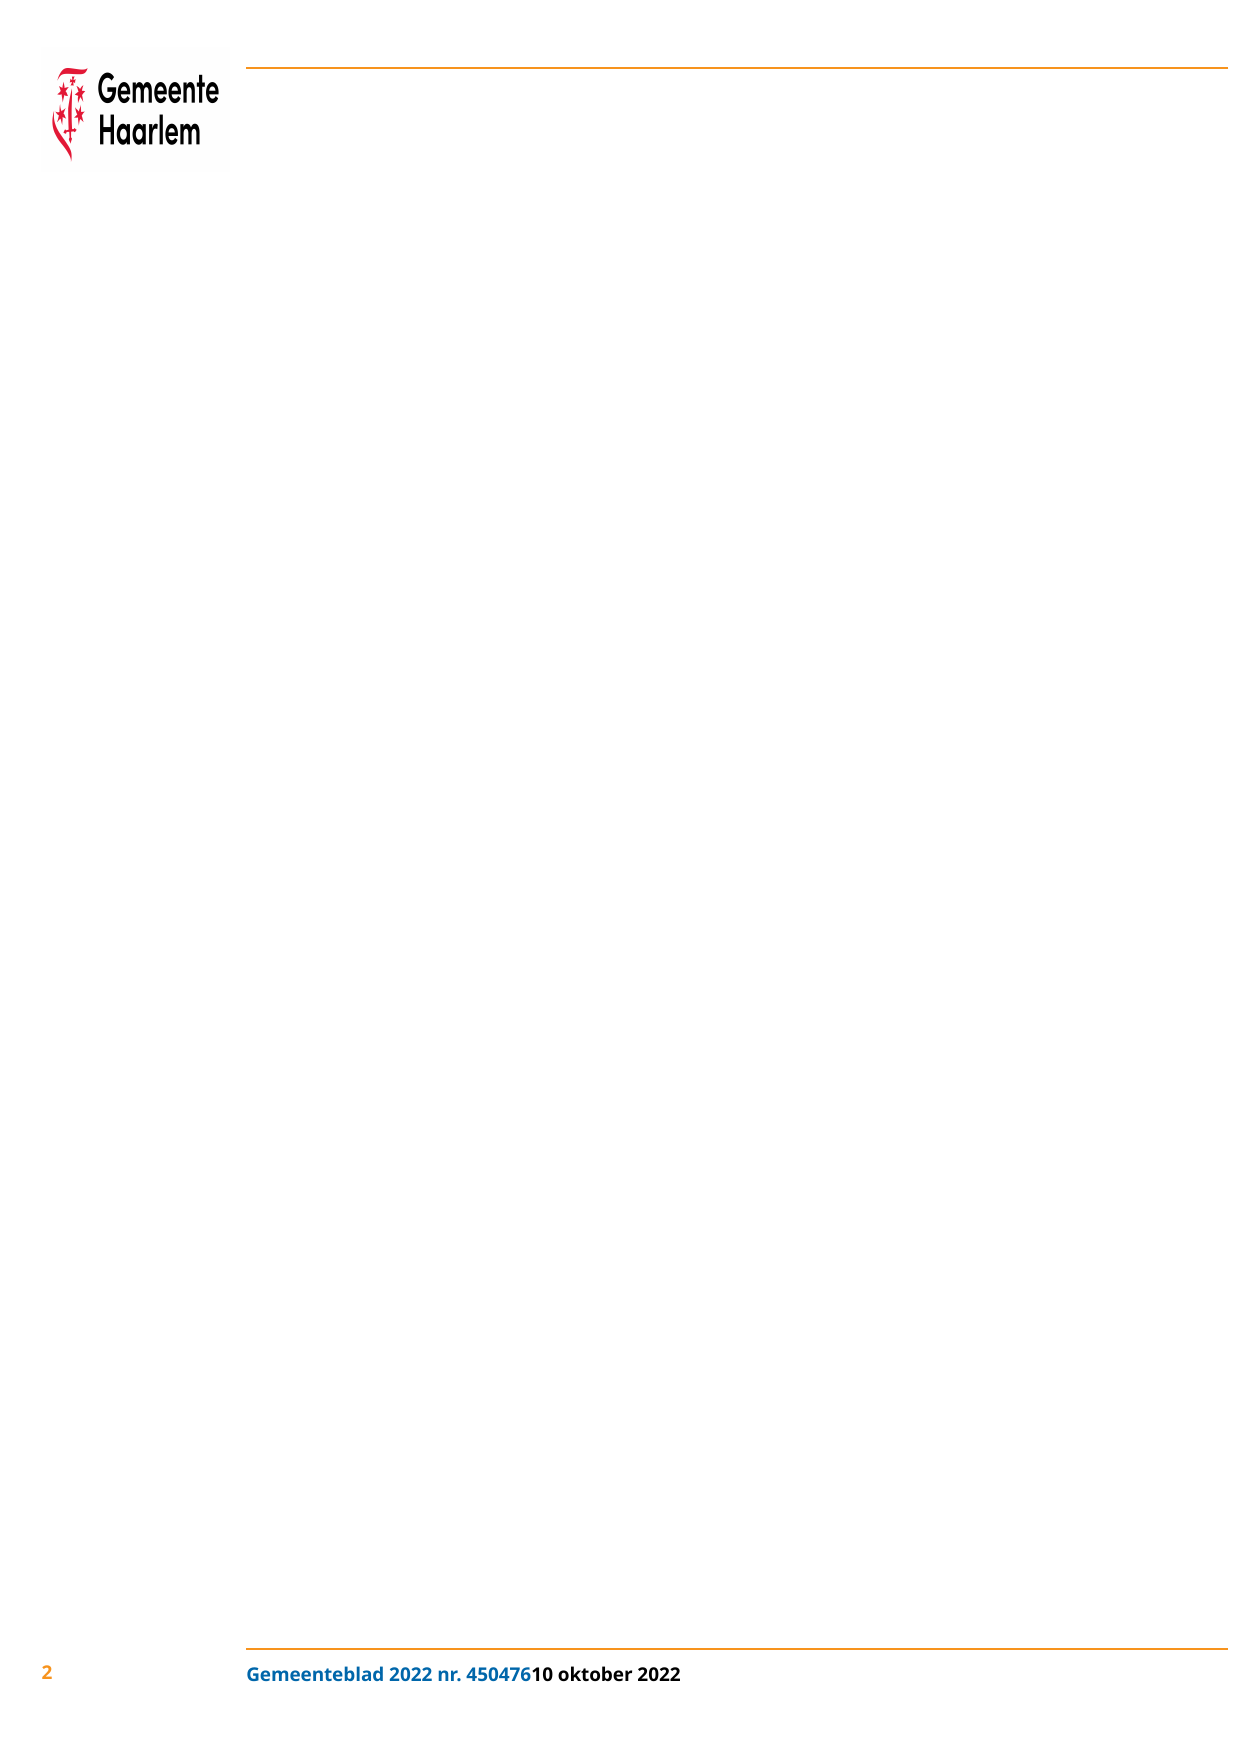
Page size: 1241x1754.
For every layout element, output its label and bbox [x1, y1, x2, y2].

picture [41, 47, 231, 172]
